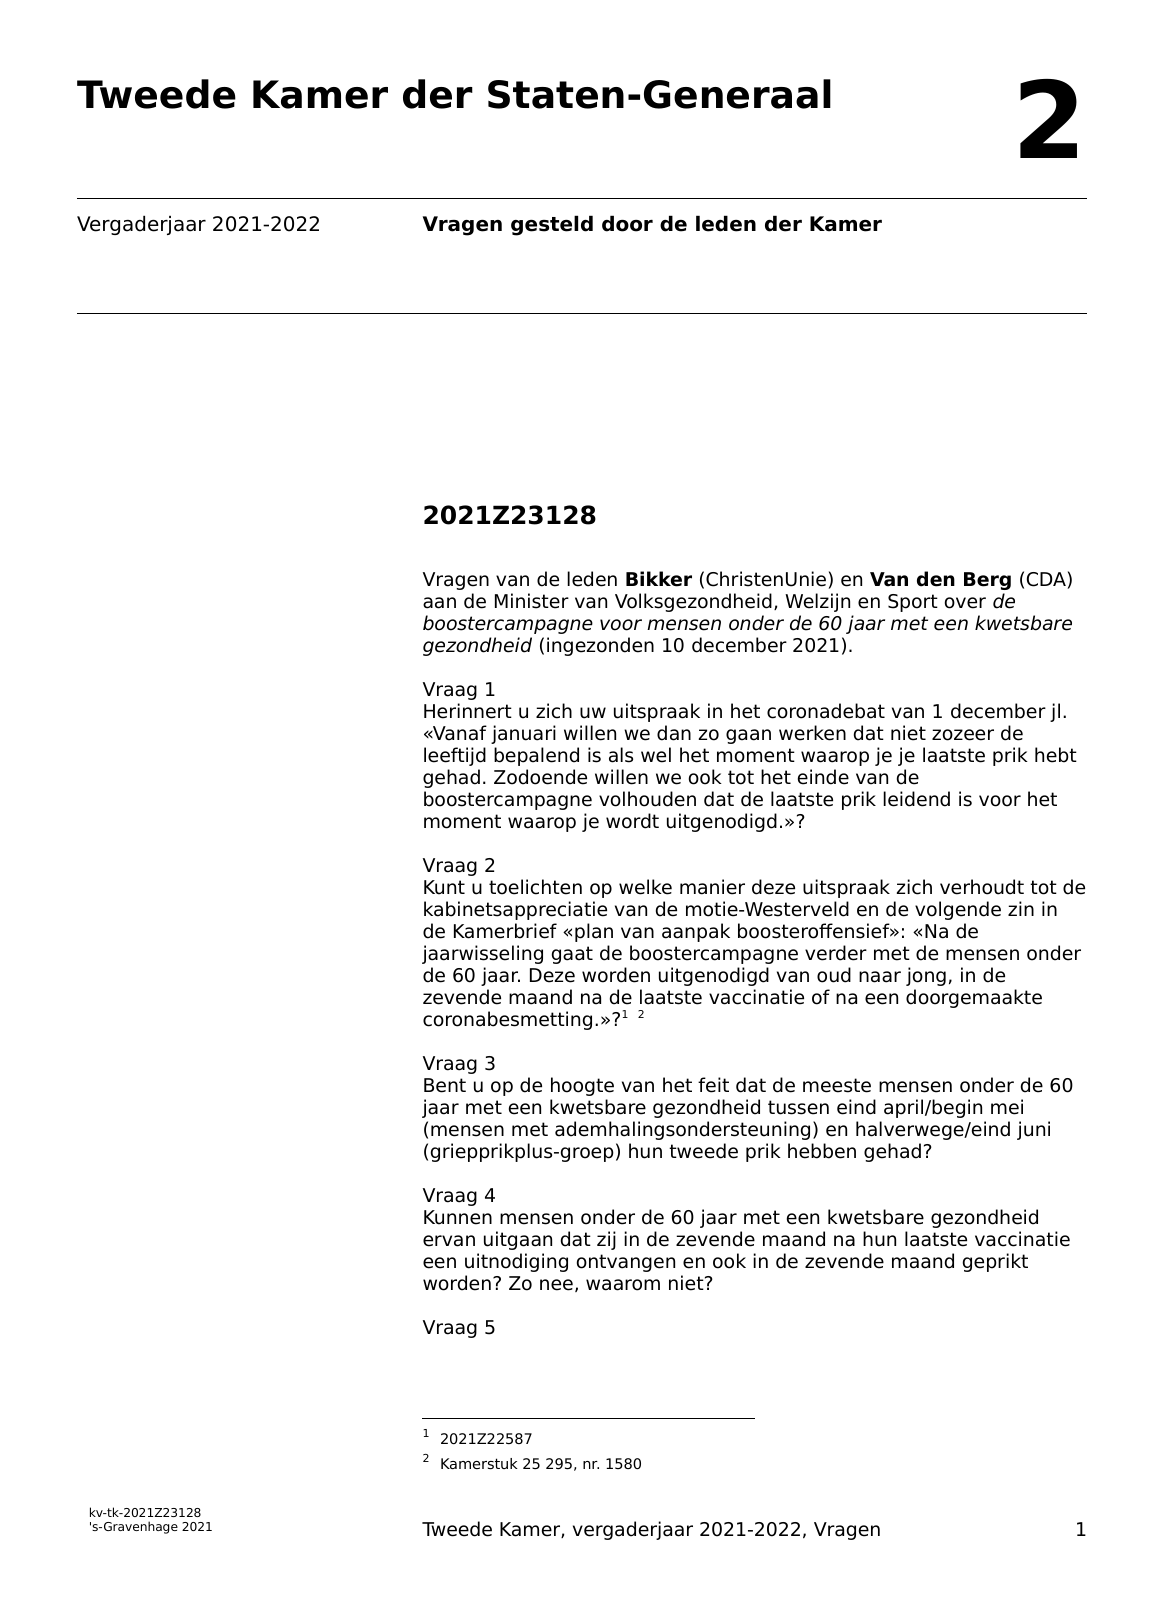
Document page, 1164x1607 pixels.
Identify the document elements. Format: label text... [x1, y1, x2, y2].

text 2021Z23128 [422, 501, 1087, 531]
text 's-Gravenhage 2021 [88, 1520, 323, 1534]
text Kunnen mensen onder de 60 jaar met een kwetsbare gezondheid ervan uitgaan dat zij in de zevende maand na hun laatste vaccinatie een uitnodiging ontvangen en ook in de zevende maand geprikt worden? Zo nee, waarom niet? [422, 1207, 1087, 1295]
text 2021Z22587 [422, 1427, 1087, 1449]
table_header 2 [886, 59, 1087, 198]
text Vraag 5 [422, 1317, 1087, 1339]
text Herinnert u zich uw uitspraak in het coronadebat van 1 december jl. «Vanaf januari willen we dan zo gaan werken dat niet zozeer de leeftijd bepalend is als wel het moment waarop je je laatste prik hebt gehad. Zodoende willen we ook tot het einde van de boostercampagne volhouden dat de laatste prik leidend is voor het moment waarop je wordt uitgenodigd.»? [422, 701, 1087, 833]
text Kamerstuk 25 295, nr. 1580 [422, 1452, 1087, 1474]
text Bent u op de hoogte van het feit dat de meeste mensen onder de 60 jaar met een kwetsbare gezondheid tussen eind april/begin mei (mensen met ademhalingsondersteuning) en halverwege/eind juni (griepprikplus-groep) hun tweede prik hebben gehad? [422, 1075, 1087, 1163]
text Vraag 3 [422, 1053, 1087, 1075]
text Vraag 1 [422, 679, 1087, 701]
text Kunt u toelichten op welke manier deze uitspraak zich verhoudt tot de kabinetsappreciatie van de motie-Westerveld en de volgende zin in de Kamerbrief «plan van aanpak boosteroffensief»: «Na de jaarwisseling gaat de boostercampagne verder met de mensen onder de 60 jaar. Deze worden uitgenodigd van oud naar jong, in de zevende maand na de laatste vaccinatie of na een doorgemaakte coronabesmetting.»? [422, 877, 1087, 1031]
text kv-tk-2021Z23128 [88, 1506, 323, 1520]
text Vraag 4 [422, 1185, 1087, 1207]
text Vragen van de leden Bikker (ChristenUnie) en Van den Berg (CDA) aan de Minister van Volksgezondheid, Welzijn en Sport over de boostercampagne voor mensen onder de 60 jaar met een kwetsbare gezondheid (ingezonden 10 december 2021). [422, 569, 1087, 657]
table_cell Vergaderjaar 2021-2022 [77, 199, 422, 313]
text Vraag 2 [422, 855, 1087, 877]
table_cell Vragen gesteld door de leden der Kamer [422, 199, 1087, 313]
table_header Tweede Kamer der Staten-Generaal [77, 59, 886, 198]
